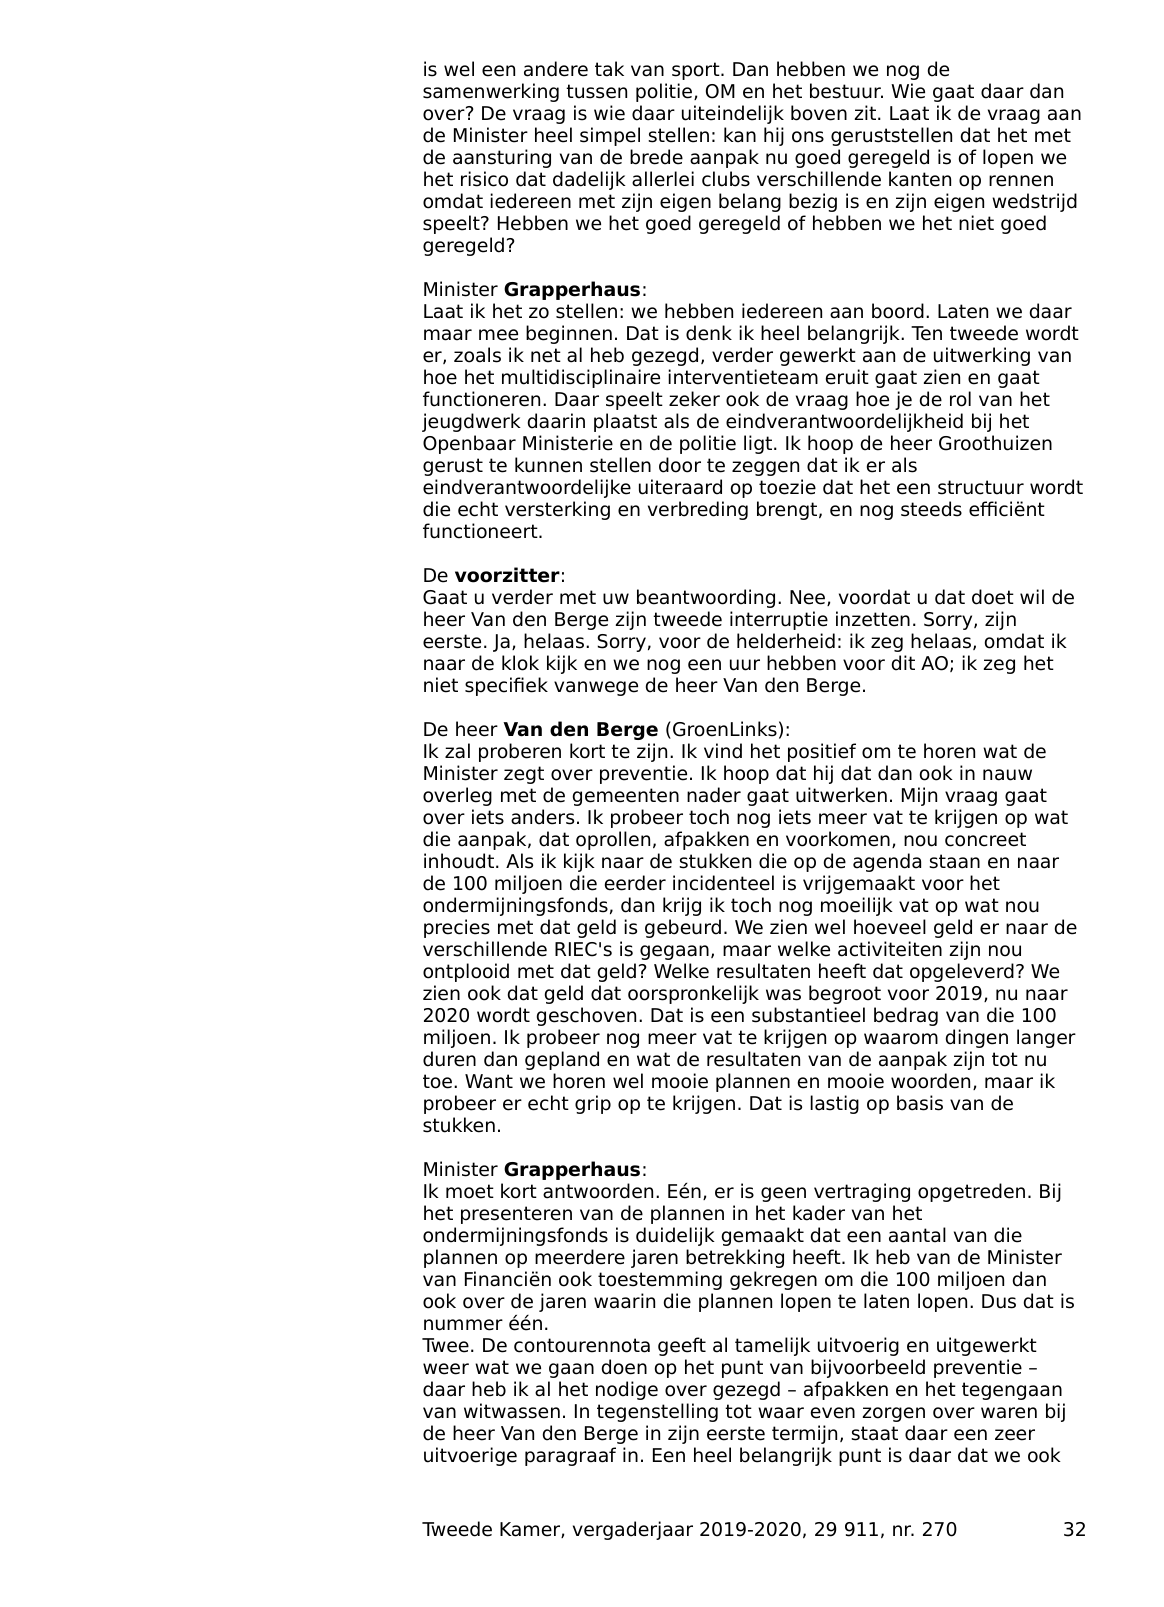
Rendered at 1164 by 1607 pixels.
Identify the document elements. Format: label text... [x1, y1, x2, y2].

text Ik moet kort antwoorden. Eén, er is geen vertraging opgetreden. Bij het presenteren van de plannen in het kader van het ondermijningsfonds is duidelijk gemaakt dat een aantal van die plannen op meerdere jaren betrekking heeft. Ik heb van de Minister van Financiën ook toestemming gekregen om die 100 miljoen dan ook over de jaren waarin die plannen lopen te laten lopen. Dus dat is nummer één. [422, 1181, 1087, 1335]
text De voorzitter: [422, 565, 1087, 587]
text Laat ik het zo stellen: we hebben iedereen aan boord. Laten we daar maar mee beginnen. Dat is denk ik heel belangrijk. Ten tweede wordt er, zoals ik net al heb gezegd, verder gewerkt aan de uitwerking van hoe het multidisciplinaire interventieteam eruit gaat zien en gaat functioneren. Daar speelt zeker ook de vraag hoe je de rol van het jeugdwerk daarin plaatst als de eindverantwoordelijkheid bij het Openbaar Ministerie en de politie ligt. Ik hoop de heer Groothuizen gerust te kunnen stellen door te zeggen dat ik er als eindverantwoordelijke uiteraard op toezie dat het een structuur wordt die echt versterking en verbreding brengt, en nog steeds efficiënt functioneert. [422, 301, 1087, 543]
text Gaat u verder met uw beantwoording. Nee, voordat u dat doet wil de heer Van den Berge zijn tweede interruptie inzetten. Sorry, zijn eerste. Ja, helaas. Sorry, voor de helderheid: ik zeg helaas, omdat ik naar de klok kijk en we nog een uur hebben voor dit AO; ik zeg het niet specifiek vanwege de heer Van den Berge. [422, 587, 1087, 697]
text Minister Grapperhaus: [422, 279, 1087, 301]
text Twee. De contourennota geeft al tamelijk uitvoerig en uitgewerkt weer wat we gaan doen op het punt van bijvoorbeeld preventie – daar heb ik al het nodige over gezegd – afpakken en het tegengaan van witwassen. In tegenstelling tot waar even zorgen over waren bij de heer Van den Berge in zijn eerste termijn, staat daar een zeer uitvoerige paragraaf in. Een heel belangrijk punt is daar dat we ook [422, 1335, 1087, 1467]
text is wel een andere tak van sport. Dan hebben we nog de samenwerking tussen politie, OM en het bestuur. Wie gaat daar dan over? De vraag is wie daar uiteindelijk boven zit. Laat ik de vraag aan de Minister heel simpel stellen: kan hij ons geruststellen dat het met de aansturing van de brede aanpak nu goed geregeld is of lopen we het risico dat dadelijk allerlei clubs verschillende kanten op rennen omdat iedereen met zijn eigen belang bezig is en zijn eigen wedstrijd speelt? Hebben we het goed geregeld of hebben we het niet goed geregeld? [422, 59, 1087, 257]
text Minister Grapperhaus: [422, 1159, 1087, 1181]
text De heer Van den Berge (GroenLinks): [422, 719, 1087, 741]
text Ik zal proberen kort te zijn. Ik vind het positief om te horen wat de Minister zegt over preventie. Ik hoop dat hij dat dan ook in nauw overleg met de gemeenten nader gaat uitwerken. Mijn vraag gaat over iets anders. Ik probeer toch nog iets meer vat te krijgen op wat die aanpak, dat oprollen, afpakken en voorkomen, nou concreet inhoudt. Als ik kijk naar de stukken die op de agenda staan en naar de 100 miljoen die eerder incidenteel is vrijgemaakt voor het ondermijningsfonds, dan krijg ik toch nog moeilijk vat op wat nou precies met dat geld is gebeurd. We zien wel hoeveel geld er naar de verschillende RIEC's is gegaan, maar welke activiteiten zijn nou ontplooid met dat geld? Welke resultaten heeft dat opgeleverd? We zien ook dat geld dat oorspronkelijk was begroot voor 2019, nu naar 2020 wordt geschoven. Dat is een substantieel bedrag van die 100 miljoen. Ik probeer nog meer vat te krijgen op waarom dingen langer duren dan gepland en wat de resultaten van de aanpak zijn tot nu toe. Want we horen wel mooie plannen en mooie woorden, maar ik probeer er echt grip op te krijgen. Dat is lastig op basis van de stukken. [422, 741, 1087, 1137]
